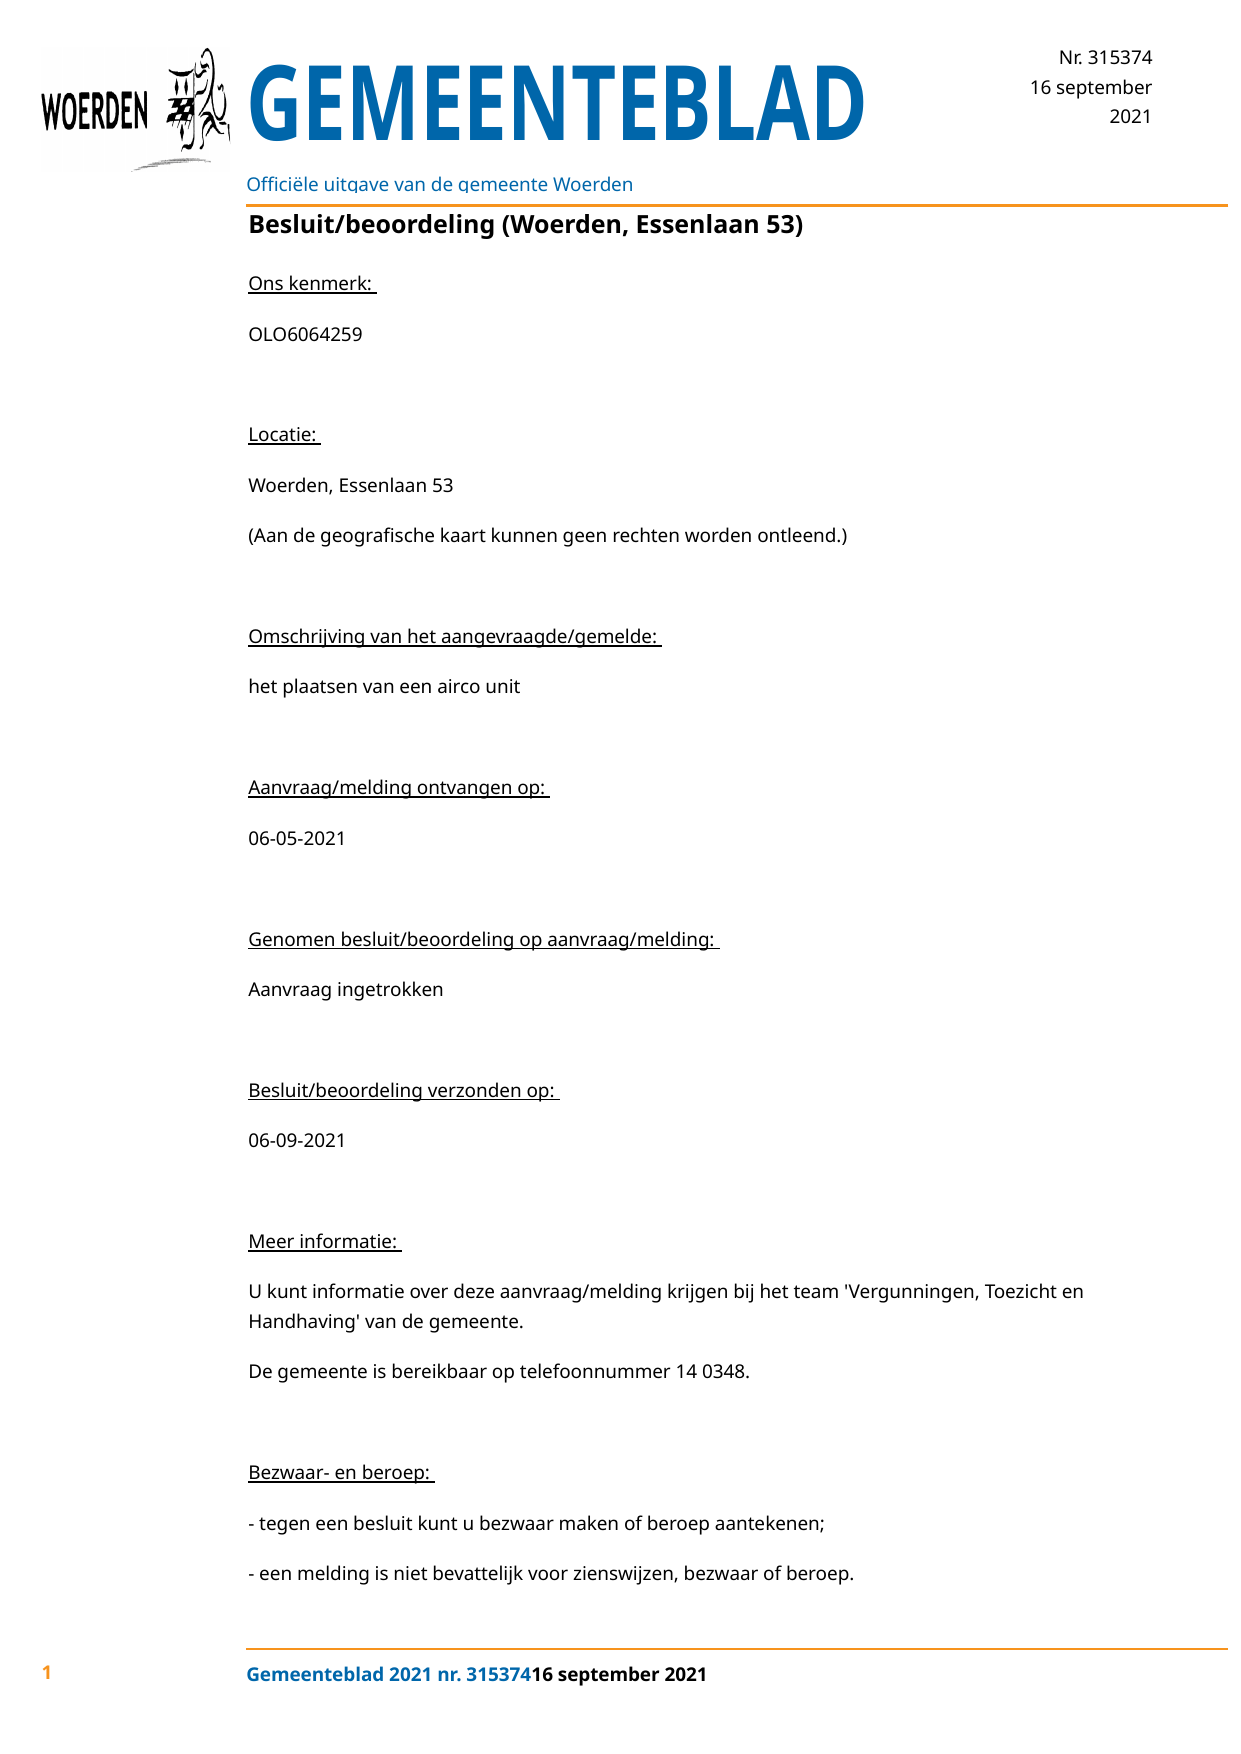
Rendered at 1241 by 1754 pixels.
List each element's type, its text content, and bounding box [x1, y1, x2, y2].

text Ons kenmerk: [248, 270, 1152, 296]
text OLO6064259 [248, 321, 1152, 346]
picture [41, 47, 231, 172]
text De gemeente is bereikbaar op telefoonnummer 14 0348. [248, 1359, 1152, 1384]
text 06-05-2021 [248, 825, 1152, 851]
text Locatie: [248, 422, 1152, 447]
text Genomen besluit/beoordeling op aanvraag/melding: [248, 926, 1152, 951]
text Bezwaar- en beroep: [248, 1459, 1152, 1485]
text - tegen een besluit kunt u bezwaar maken of beroep aantekenen; [248, 1510, 1152, 1536]
text (Aan de geografische kaart kunnen geen rechten worden ontleend.) [248, 522, 1152, 548]
text Woerden, Essenlaan 53 [248, 472, 1152, 498]
text Besluit/beoordeling (Woerden, Essenlaan 53) [248, 207, 1152, 241]
text Meer informatie: [248, 1228, 1152, 1254]
text Aanvraag ingetrokken [248, 976, 1152, 1002]
text het plaatsen van een airco unit [248, 674, 1152, 699]
text Besluit/beoordeling verzonden op: [248, 1077, 1152, 1103]
text Omschrijving van het aangevraagde/gemelde: [248, 623, 1152, 649]
text Aanvraag/melding ontvangen op: [248, 774, 1152, 800]
text U kunt informatie over deze aanvraag/melding krijgen bij het team 'Vergunningen, Toezicht en Handhaving' van de gemeente. [248, 1279, 1152, 1334]
text - een melding is niet bevattelijk voor zienswijzen, bezwaar of beroep. [248, 1560, 1152, 1586]
text 06-09-2021 [248, 1127, 1152, 1153]
